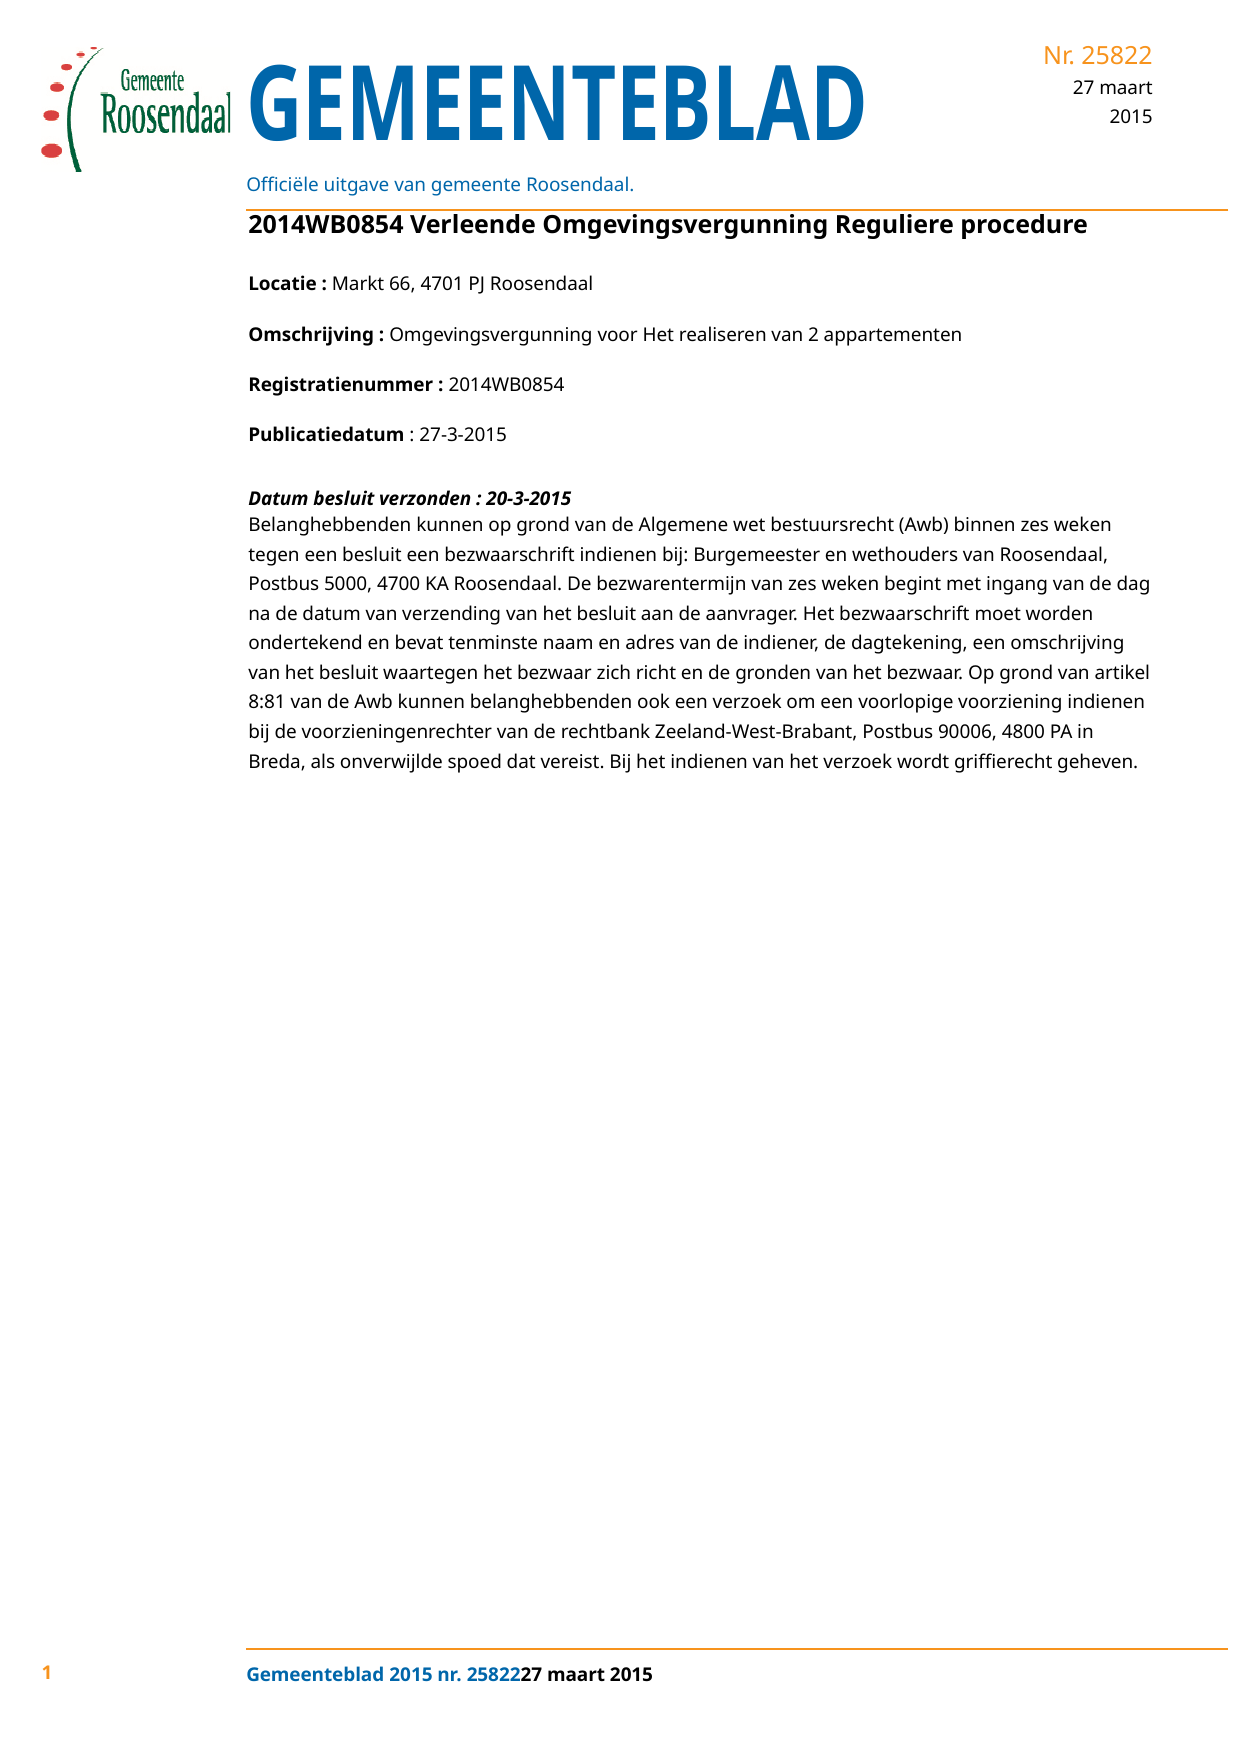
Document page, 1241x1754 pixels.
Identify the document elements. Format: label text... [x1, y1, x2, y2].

text Locatie : Markt 66, 4701 PJ Roosendaal [248, 270, 1152, 296]
text Datum besluit verzonden : 20-3-2015 [248, 486, 1152, 511]
text Registratienummer : 2014WB0854 [248, 371, 1152, 397]
picture [41, 47, 231, 172]
text Belanghebbenden kunnen op grond van de Algemene wet bestuursrecht (Awb) binnen zes weken tegen een besluit een bezwaarschrift indienen bij: Burgemeester en wethouders van Roosendaal, Postbus 5000, 4700 KA Roosendaal. De bezwarentermijn van zes weken begint met ingang van de dag na de datum van verzending van het besluit aan de aanvrager. Het bezwaarschrift moet worden ondertekend en bevat tenminste naam en adres van de indiener, de dagtekening, een omschrijving van het besluit waartegen het bezwaar zich richt en de gronden van het bezwaar. Op grond van artikel 8:81 van de Awb kunnen belanghebbenden ook een verzoek om een voorlopige voorziening indienen bij de voorzieningenrechter van de rechtbank Zeeland-West-Brabant, Postbus 90006, 4800 PA in Breda, als onverwijlde spoed dat vereist. Bij het indienen van het verzoek wordt griffierecht geheven. [248, 511, 1152, 774]
text Omschrijving : Omgevingsvergunning voor Het realiseren van 2 appartementen [248, 321, 1152, 346]
text 2014WB0854 Verleende Omgevingsvergunning Reguliere procedure [248, 211, 1152, 241]
text Publicatiedatum : 27-3-2015 [248, 422, 1152, 447]
